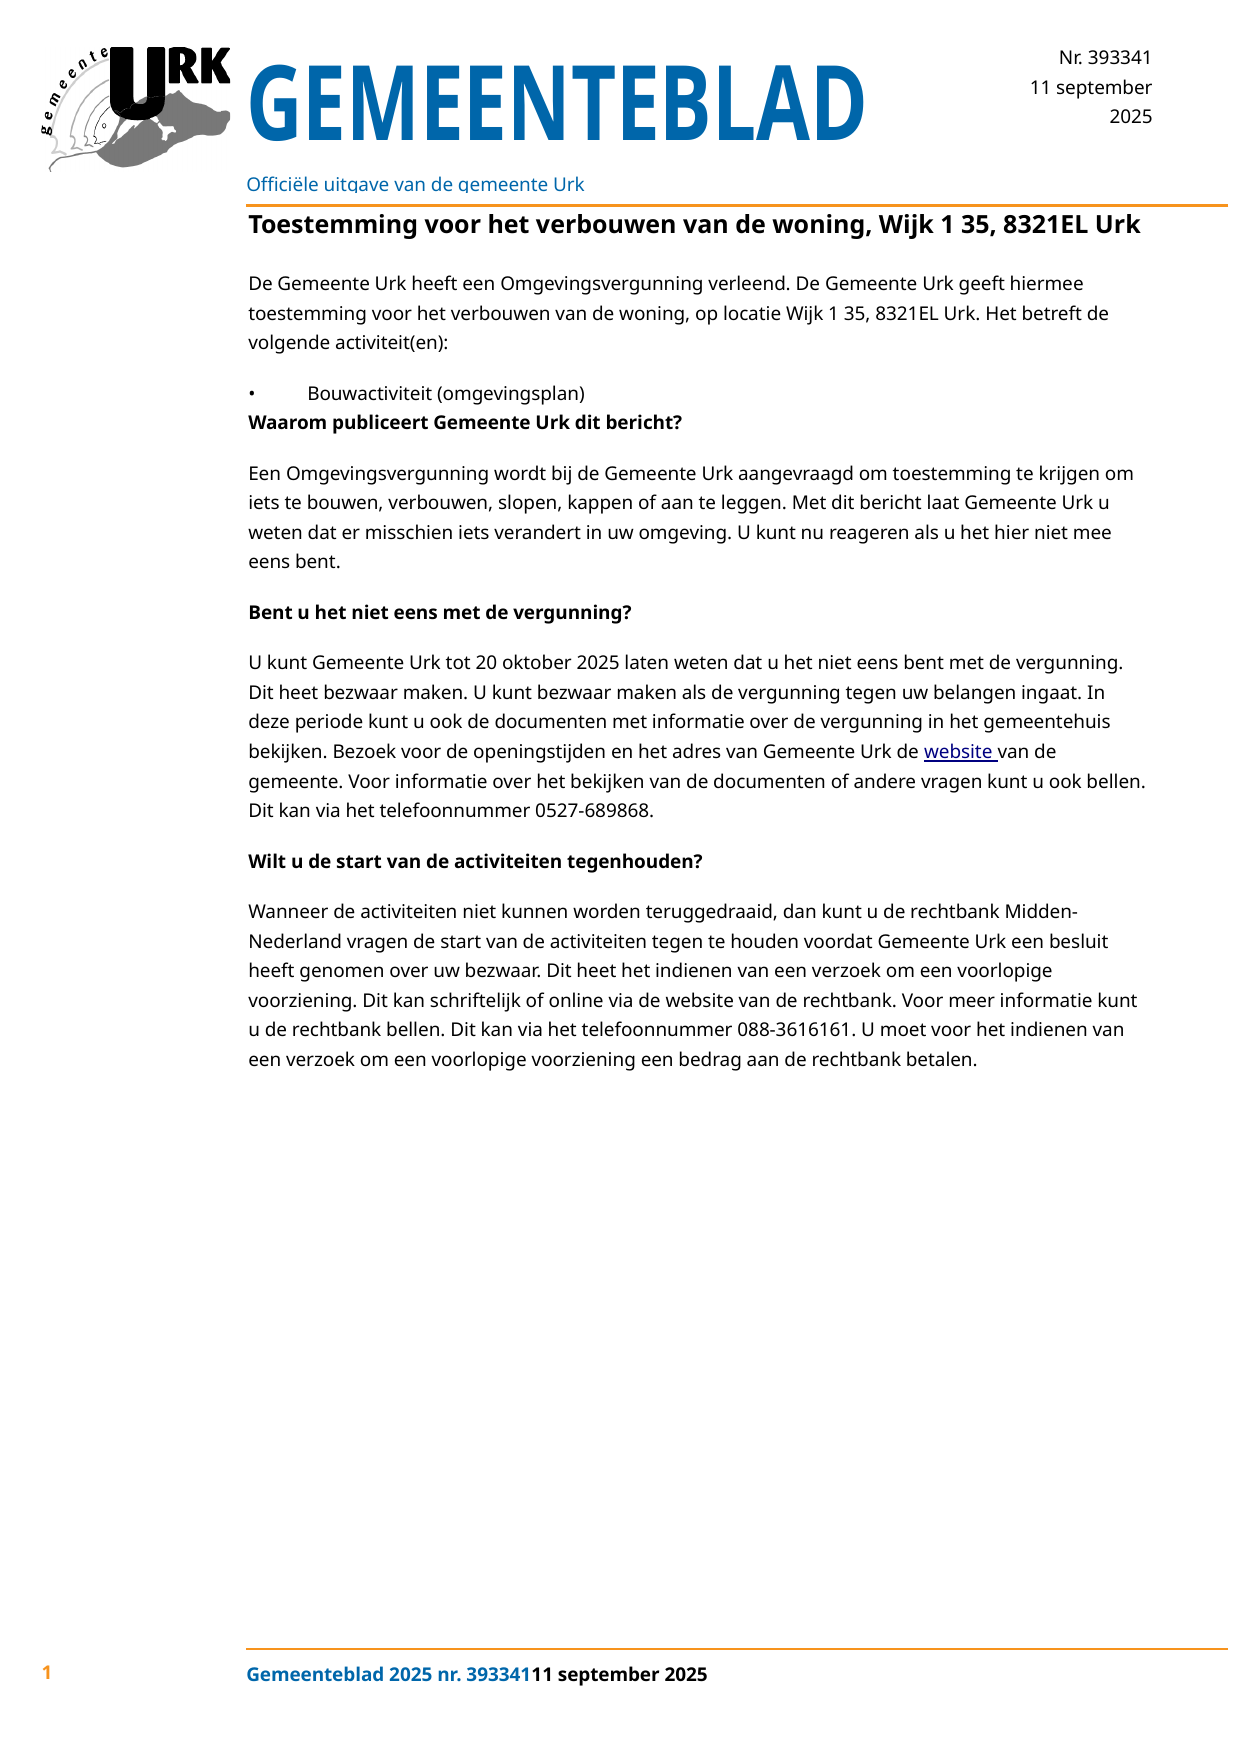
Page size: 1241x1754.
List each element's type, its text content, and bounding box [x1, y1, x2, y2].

text Wanneer de activiteiten niet kunnen worden teruggedraaid, dan kunt u de rechtbank Midden-Nederland vragen de start van de activiteiten tegen te houden voordat Gemeente Urk een besluit heeft genomen over uw bezwaar. Dit heet het indienen van een verzoek om een voorlopige voorziening. Dit kan schriftelijk of online via de website van de rechtbank. Voor meer informatie kunt u de rechtbank bellen. Dit kan via het telefoonnummer 088-3616161. U moet voor het indienen van een verzoek om een voorlopige voorziening een bedrag aan de rechtbank betalen. [248, 898, 1152, 1072]
picture [41, 47, 231, 172]
text Waarom publiceert Gemeente Urk dit bericht? [248, 409, 1152, 435]
list Bouwactiviteit (omgevingsplan) [248, 380, 1152, 406]
text Wilt u de start van de activiteiten tegenhouden? [248, 848, 1152, 873]
text De Gemeente Urk heeft een Omgevingsvergunning verleend. De Gemeente Urk geeft hiermee toestemming voor het verbouwen van de woning, op locatie Wijk 1 35, 8321EL Urk. Het betreft de volgende activiteit(en): [248, 270, 1152, 355]
text Een Omgevingsvergunning wordt bij de Gemeente Urk aangevraagd om toestemming te krijgen om iets te bouwen, verbouwen, slopen, kappen of aan te leggen. Met dit bericht laat Gemeente Urk u weten dat er misschien iets verandert in uw omgeving. U kunt nu reageren als u het hier niet mee eens bent. [248, 460, 1152, 574]
text Toestemming voor het verbouwen van de woning, Wijk 1 35, 8321EL Urk [248, 207, 1152, 241]
text U kunt Gemeente Urk tot 20 oktober 2025 laten weten dat u het niet eens bent met de vergunning. Dit heet bezwaar maken. U kunt bezwaar maken als de vergunning tegen uw belangen ingaat. In deze periode kunt u ook de documenten met informatie over de vergunning in het gemeentehuis bekijken. Bezoek voor de openingstijden en het adres van Gemeente Urk de website van de gemeente. Voor informatie over het bekijken van de documenten of andere vragen kunt u ook bellen. Dit kan via het telefoonnummer 0527-689868. [248, 649, 1152, 823]
text Bent u het niet eens met de vergunning? [248, 599, 1152, 625]
